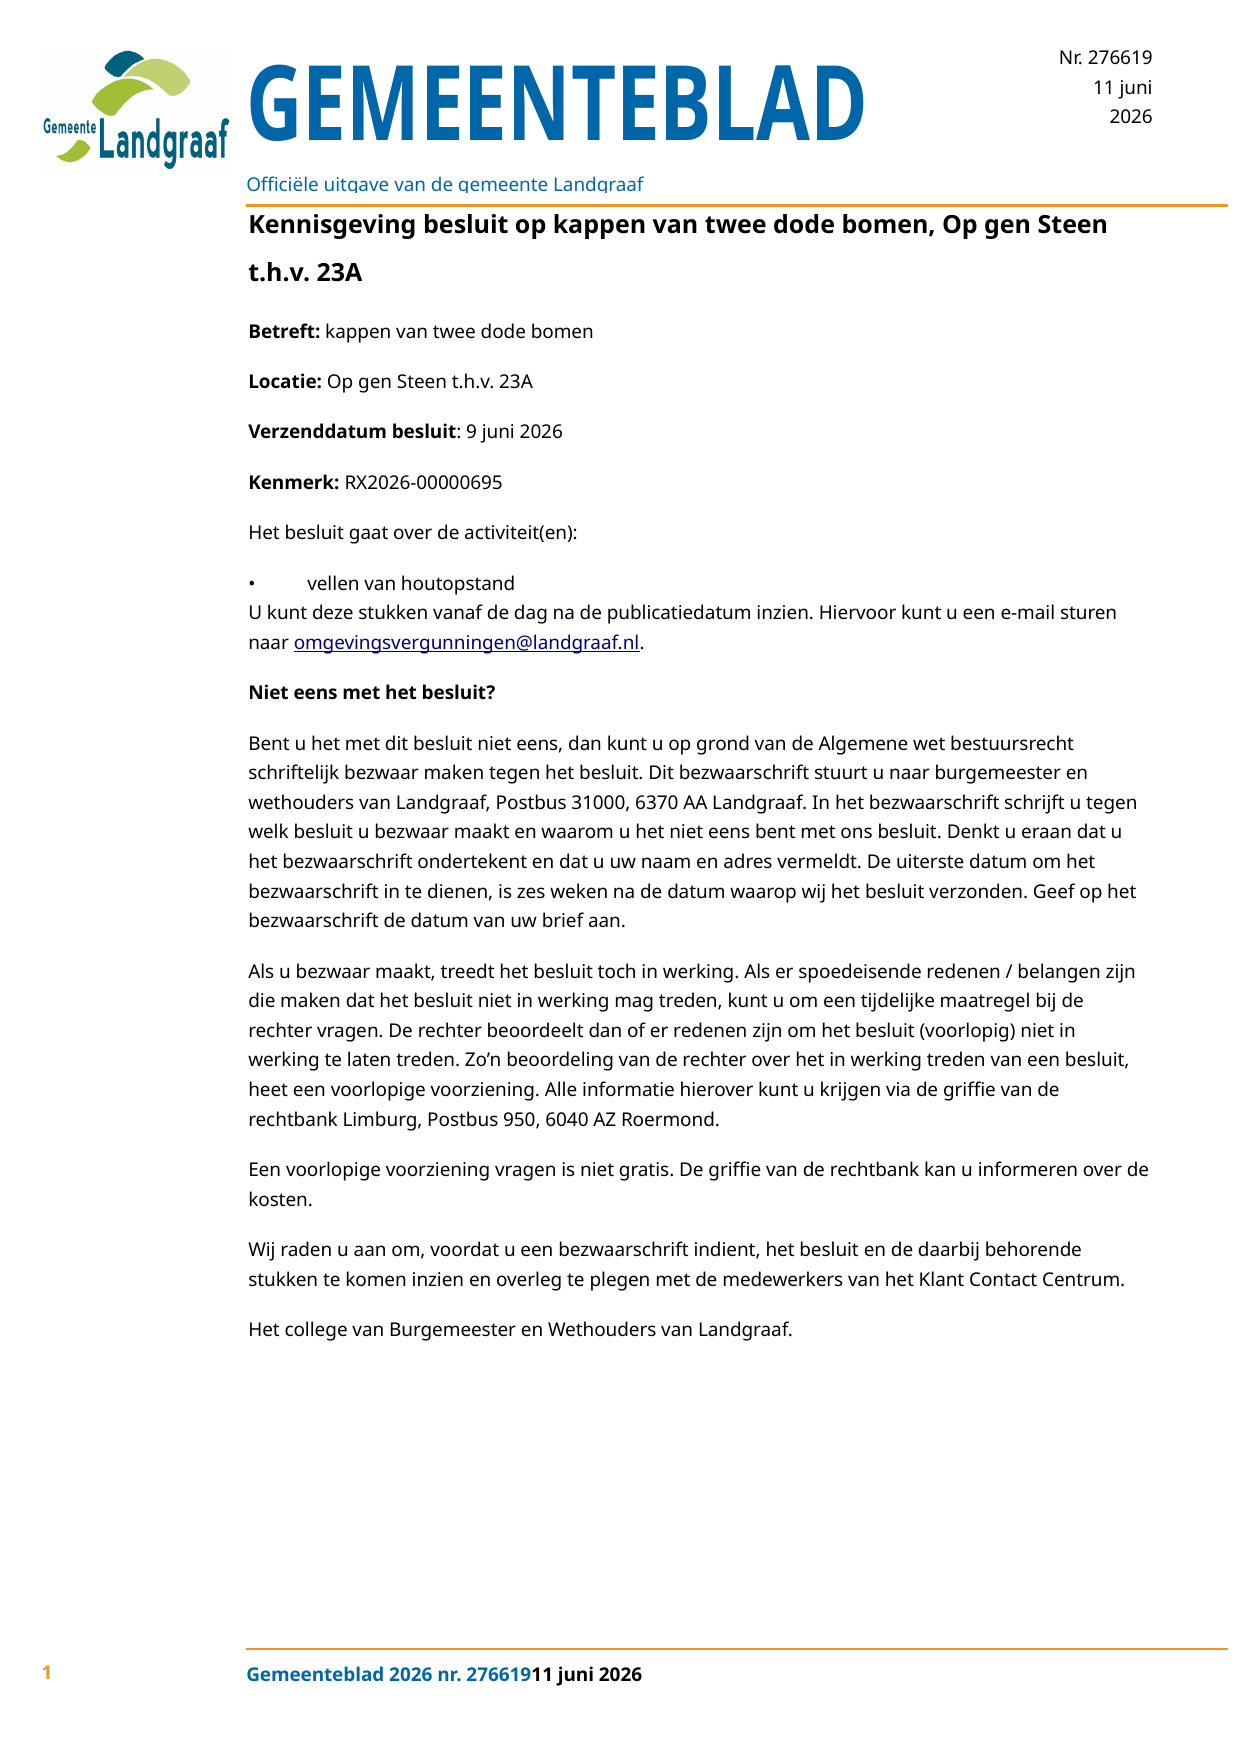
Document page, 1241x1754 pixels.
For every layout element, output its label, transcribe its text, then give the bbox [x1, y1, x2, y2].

list vellen van houtopstand [248, 570, 1152, 596]
text Als u bezwaar maakt, treedt het besluit toch in werking. Als er spoedeisende redenen / belangen zijn die maken dat het besluit niet in werking mag treden, kunt u om een tijdelijke maatregel bij de rechter vragen. De rechter beoordeelt dan of er redenen zijn om het besluit (voorlopig) niet in werking te laten treden. Zo’n beoordeling van de rechter over het in werking treden van een besluit, heet een voorlopige voorziening. Alle informatie hierover kunt u krijgen via de griffie van de rechtbank Limburg, Postbus 950, 6040 AZ Roermond. [248, 958, 1152, 1132]
text Het besluit gaat over de activiteit(en): [248, 519, 1152, 545]
text Wij raden u aan om, voordat u een bezwaarschrift indient, het besluit en de daarbij behorende stukken te komen inzien en overleg te plegen met de medewerkers van het Klant Contact Centrum. [248, 1236, 1152, 1292]
text Locatie: Op gen Steen t.h.v. 23A [248, 368, 1152, 394]
text U kunt deze stukken vanaf de dag na de publicatiedatum inzien. Hiervoor kunt u een e-mail sturen naar omgevingsvergunningen@landgraaf.nl. [248, 599, 1152, 655]
text Betreft: kappen van twee dode bomen [248, 318, 1152, 344]
text Niet eens met het besluit? [248, 679, 1152, 705]
picture [41, 47, 231, 172]
text Het college van Burgemeester en Wethouders van Landgraaf. [248, 1316, 1152, 1342]
text Verzenddatum besluit: 9 juni 2026 [248, 419, 1152, 444]
text Bent u het met dit besluit niet eens, dan kunt u op grond van de Algemene wet bestuursrecht schriftelijk bezwaar maken tegen het besluit. Dit bezwaarschrift stuurt u naar burgemeester en wethouders van Landgraaf, Postbus 31000, 6370 AA Landgraaf. In het bezwaarschrift schrijft u tegen welk besluit u bezwaar maakt en waarom u het niet eens bent met ons besluit. Denkt u eraan dat u het bezwaarschrift ondertekent en dat u uw naam en adres vermeldt. De uiterste datum om het bezwaarschrift in te dienen, is zes weken na de datum waarop wij het besluit verzonden. Geef op het bezwaarschrift de datum van uw brief aan. [248, 730, 1152, 933]
text Kenmerk: RX2026-00000695 [248, 469, 1152, 495]
text Een voorlopige voorziening vragen is niet gratis. De griffie van de rechtbank kan u informeren over de kosten. [248, 1156, 1152, 1212]
text Kennisgeving besluit op kappen van twee dode bomen, Op gen Steen t.h.v. 23A [248, 207, 1152, 288]
